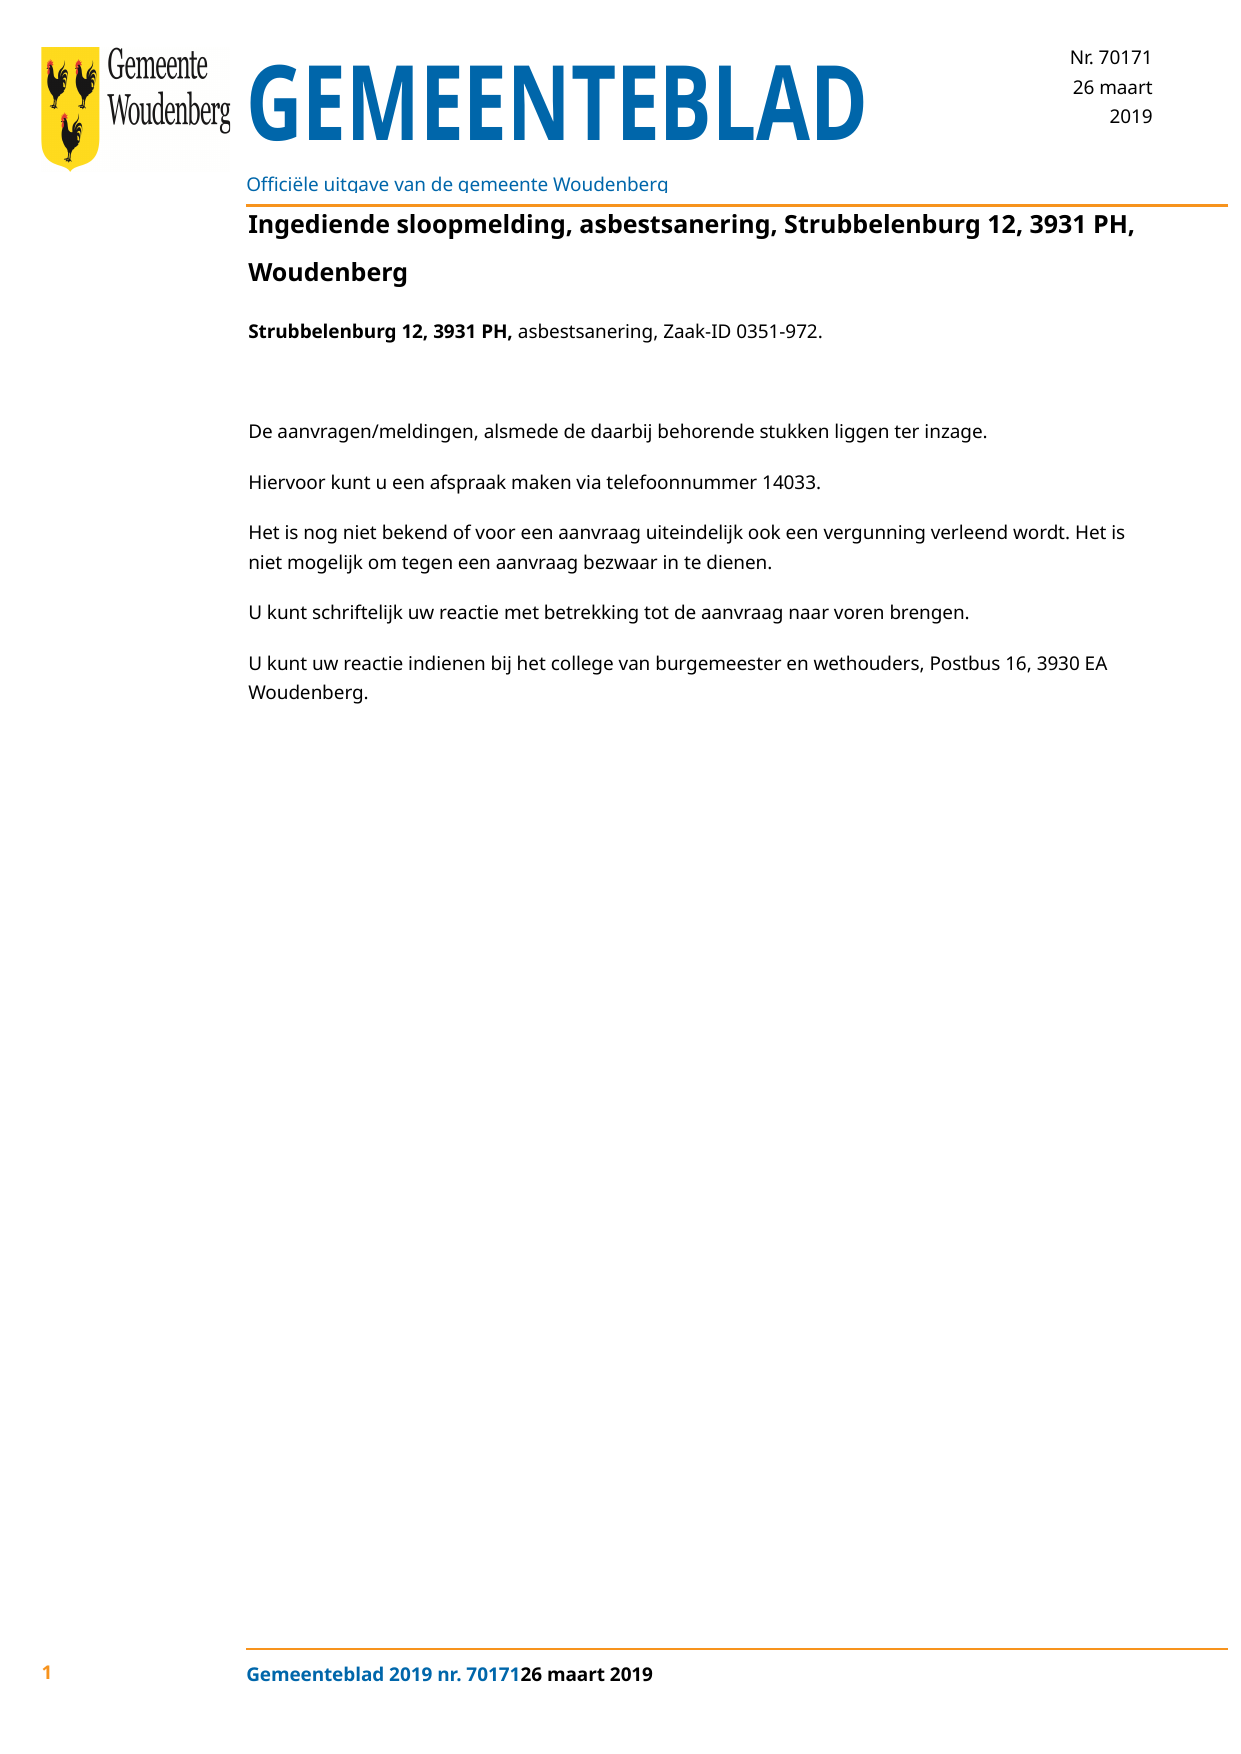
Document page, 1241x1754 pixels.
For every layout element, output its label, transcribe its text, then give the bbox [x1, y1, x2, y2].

text U kunt uw reactie indienen bij het college van burgemeester en wethouders, Postbus 16, 3930 EA Woudenberg. [248, 650, 1152, 705]
text U kunt schriftelijk uw reactie met betrekking tot de aanvraag naar voren brengen. [248, 599, 1152, 625]
picture [41, 47, 231, 172]
text Strubbelenburg 12, 3931 PH, asbestsanering, Zaak-ID 0351-972. [248, 318, 1152, 344]
text De aanvragen/meldingen, alsmede de daarbij behorende stukken liggen ter inzage. [248, 419, 1152, 444]
text Het is nog niet bekend of voor een aanvraag uiteindelijk ook een vergunning verleend wordt. Het is niet mogelijk om tegen een aanvraag bezwaar in te dienen. [248, 519, 1152, 575]
text Hiervoor kunt u een afspraak maken via telefoonnummer 14033. [248, 469, 1152, 495]
text Ingediende sloopmelding, asbestsanering, Strubbelenburg 12, 3931 PH, Woudenberg [248, 207, 1152, 288]
